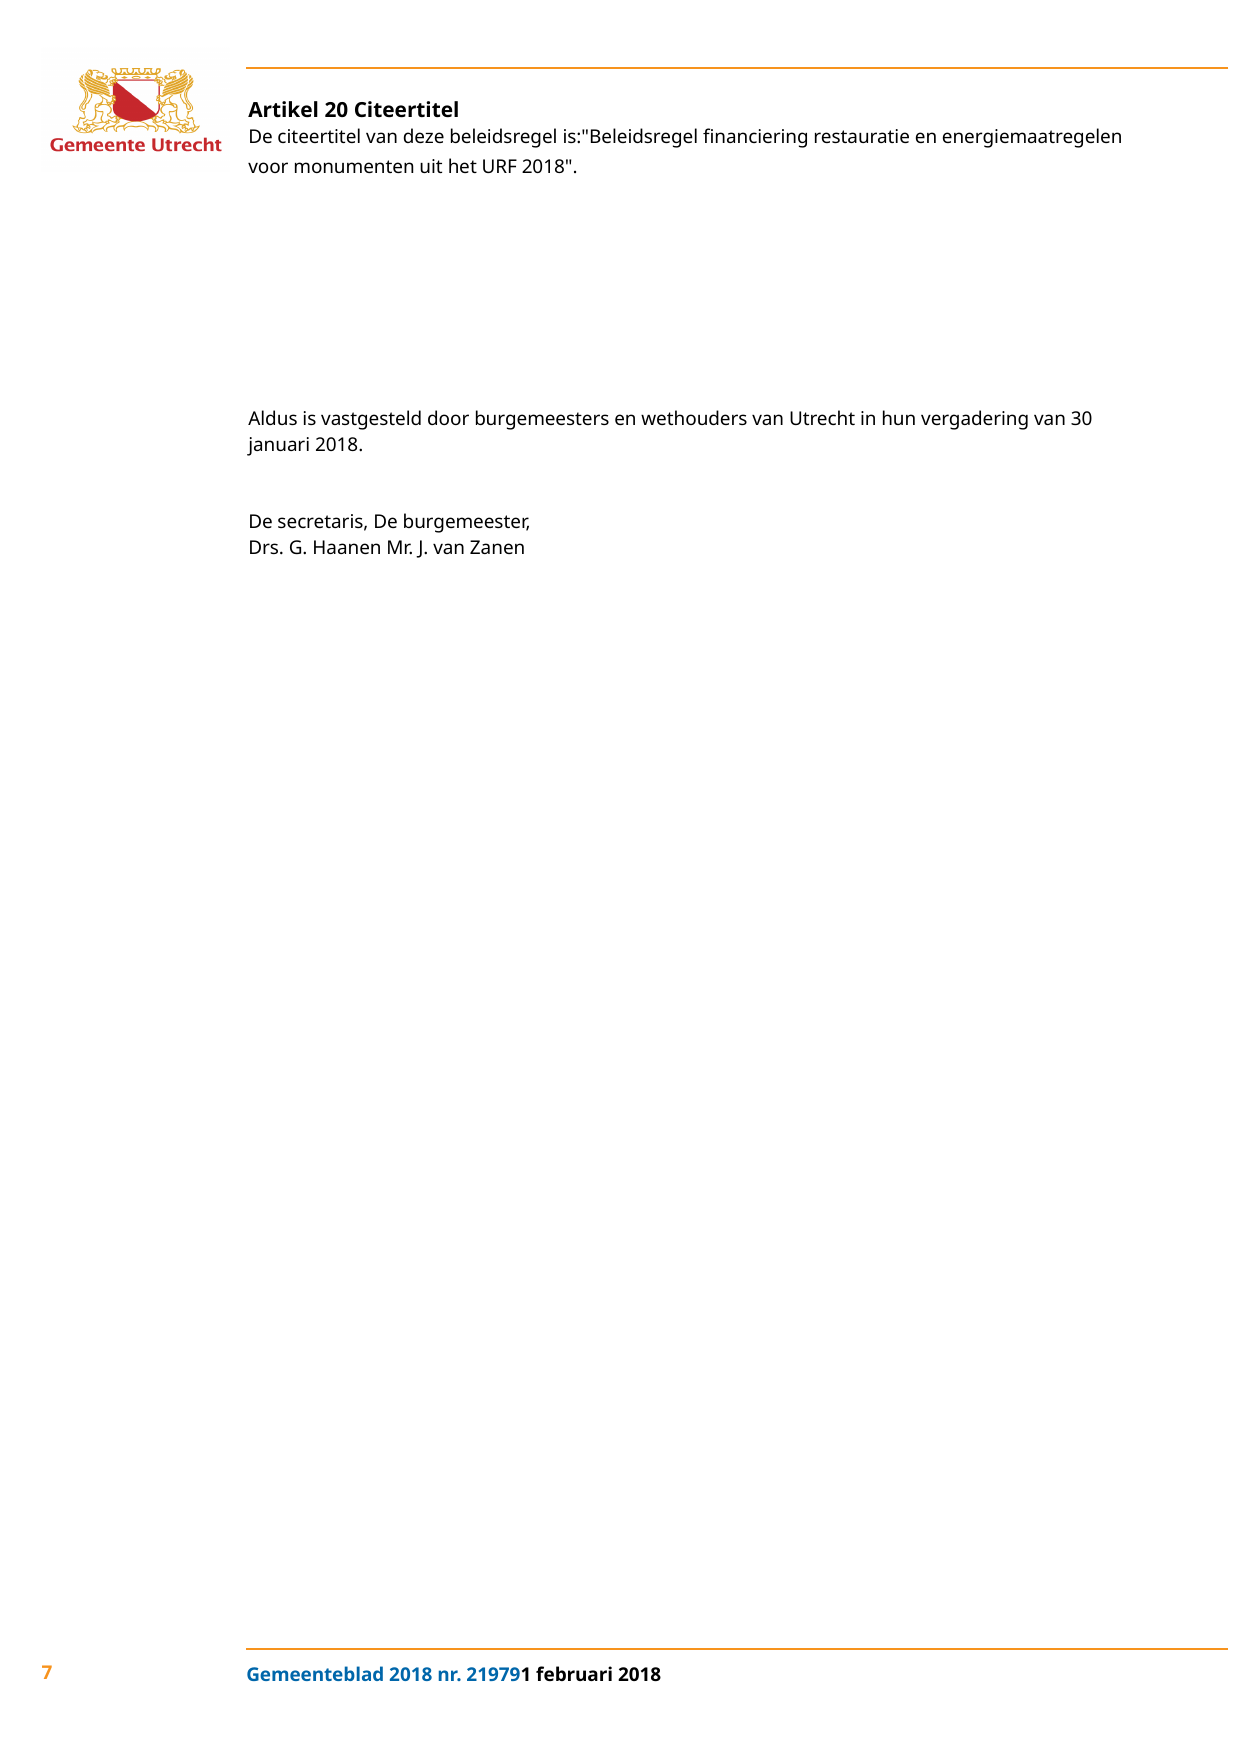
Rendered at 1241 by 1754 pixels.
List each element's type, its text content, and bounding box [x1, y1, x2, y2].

text De citeertitel van deze beleidsregel is:"Beleidsregel financiering restauratie en energiemaatregelen voor monumenten uit het URF 2018". [248, 123, 1152, 178]
text De secretaris, De burgemeester, [248, 508, 1152, 534]
text Drs. G. Haanen Mr. J. van Zanen [248, 534, 1152, 560]
text Artikel 20 Citeertitel [248, 95, 1152, 123]
picture [41, 47, 231, 172]
text Aldus is vastgesteld door burgemeesters en wethouders van Utrecht in hun vergadering van 30 januari 2018. [248, 406, 1152, 457]
